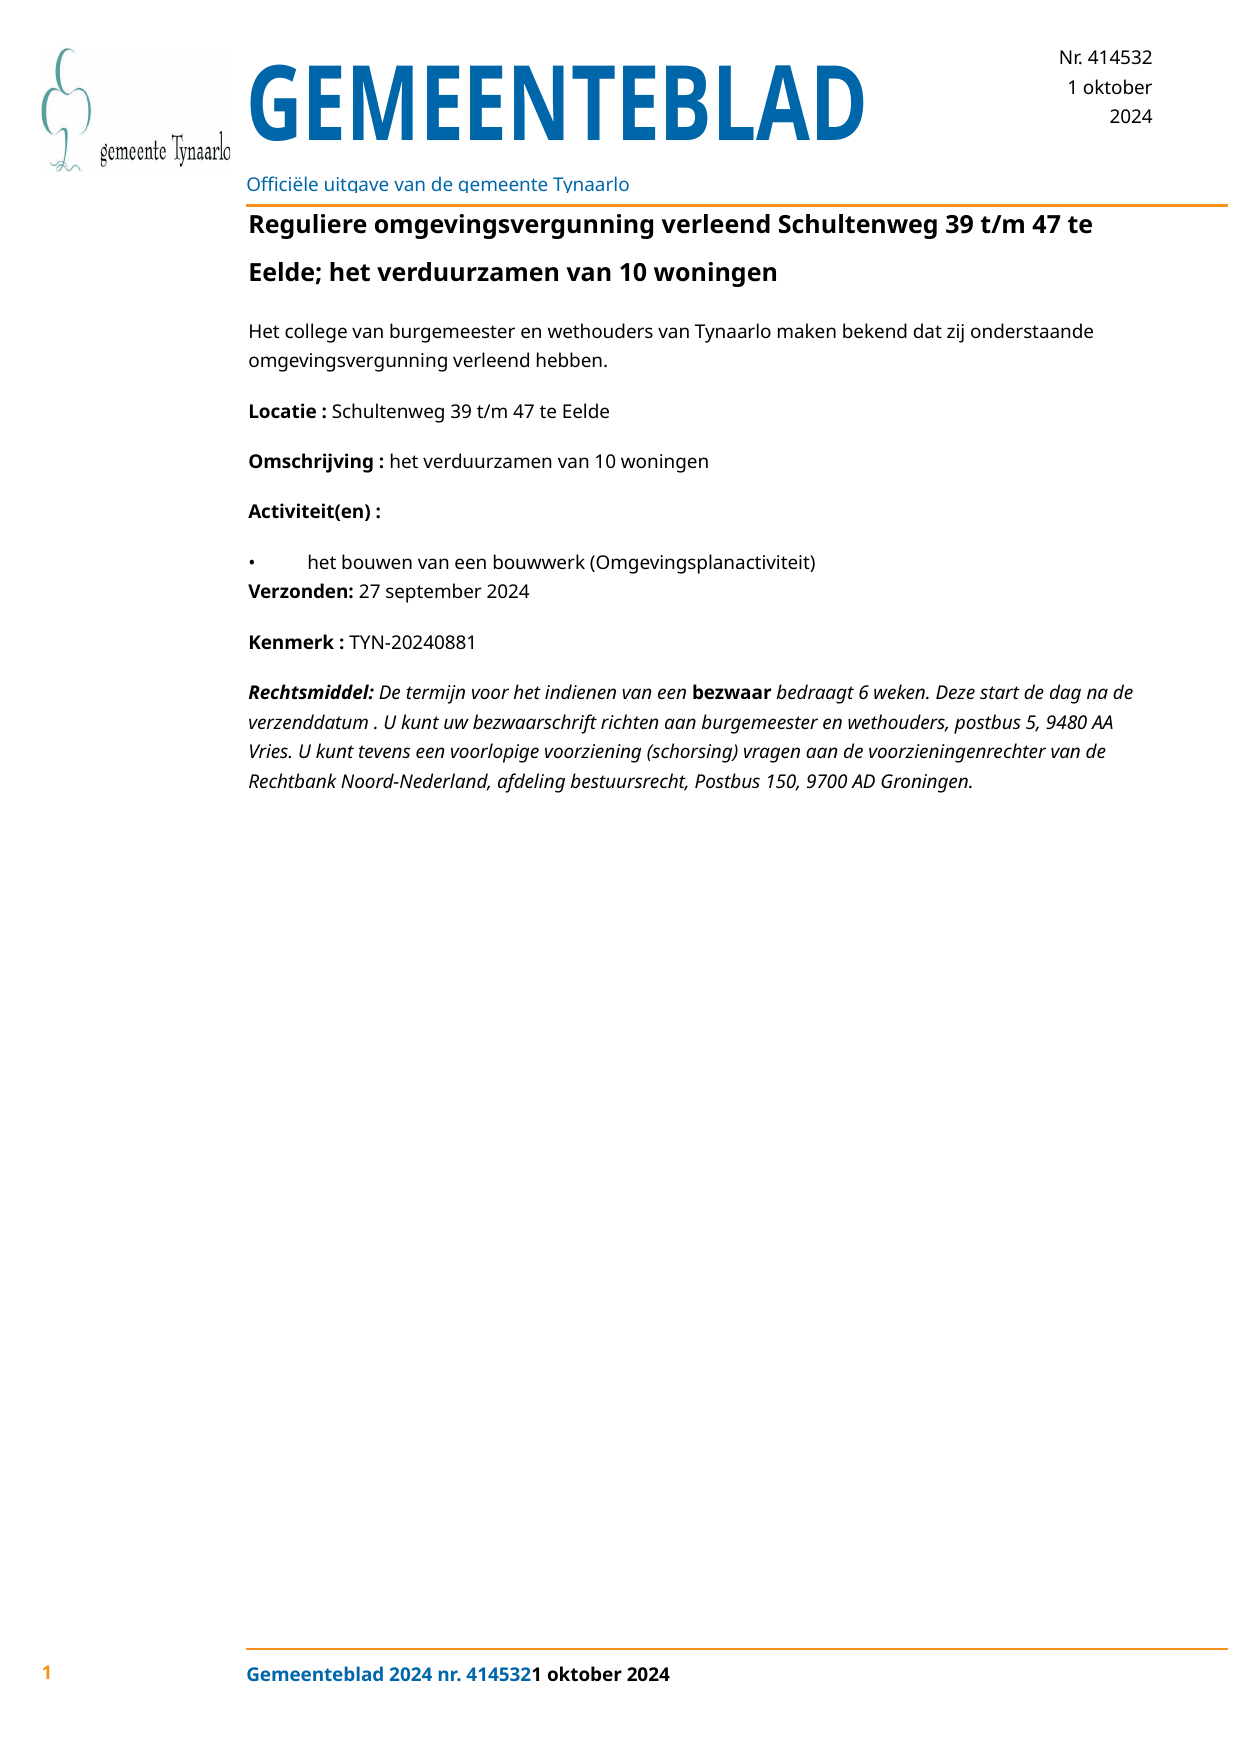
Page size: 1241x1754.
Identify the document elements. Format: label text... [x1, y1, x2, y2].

text Locatie : Schultenweg 39 t/m 47 te Eelde [248, 398, 1152, 424]
picture [41, 47, 231, 172]
text Reguliere omgevingsvergunning verleend Schultenweg 39 t/m 47 te Eelde; het verduurzamen van 10 woningen [248, 207, 1152, 288]
text Omschrijving : het verduurzamen van 10 woningen [248, 448, 1152, 474]
text Activiteit(en) : [248, 499, 1152, 524]
text Rechtsmiddel: De termijn voor het indienen van een bezwaar bedraagt 6 weken. Deze start de dag na de verzenddatum . U kunt uw bezwaarschrift richten aan burgemeester en wethouders, postbus 5, 9480 AA Vries. U kunt tevens een voorlopige voorziening (schorsing) vragen aan de voorzieningenrechter van de Rechtbank Noord-Nederland, afdeling bestuursrecht, Postbus 150, 9700 AD Groningen. [248, 679, 1152, 794]
list het bouwen van een bouwwerk (Omgevingsplanactiviteit) [248, 549, 1152, 575]
text Het college van burgemeester en wethouders van Tynaarlo maken bekend dat zij onderstaande omgevingsvergunning verleend hebben. [248, 318, 1152, 373]
text Verzonden: 27 september 2024 [248, 579, 1152, 604]
text Kenmerk : TYN-20240881 [248, 629, 1152, 655]
